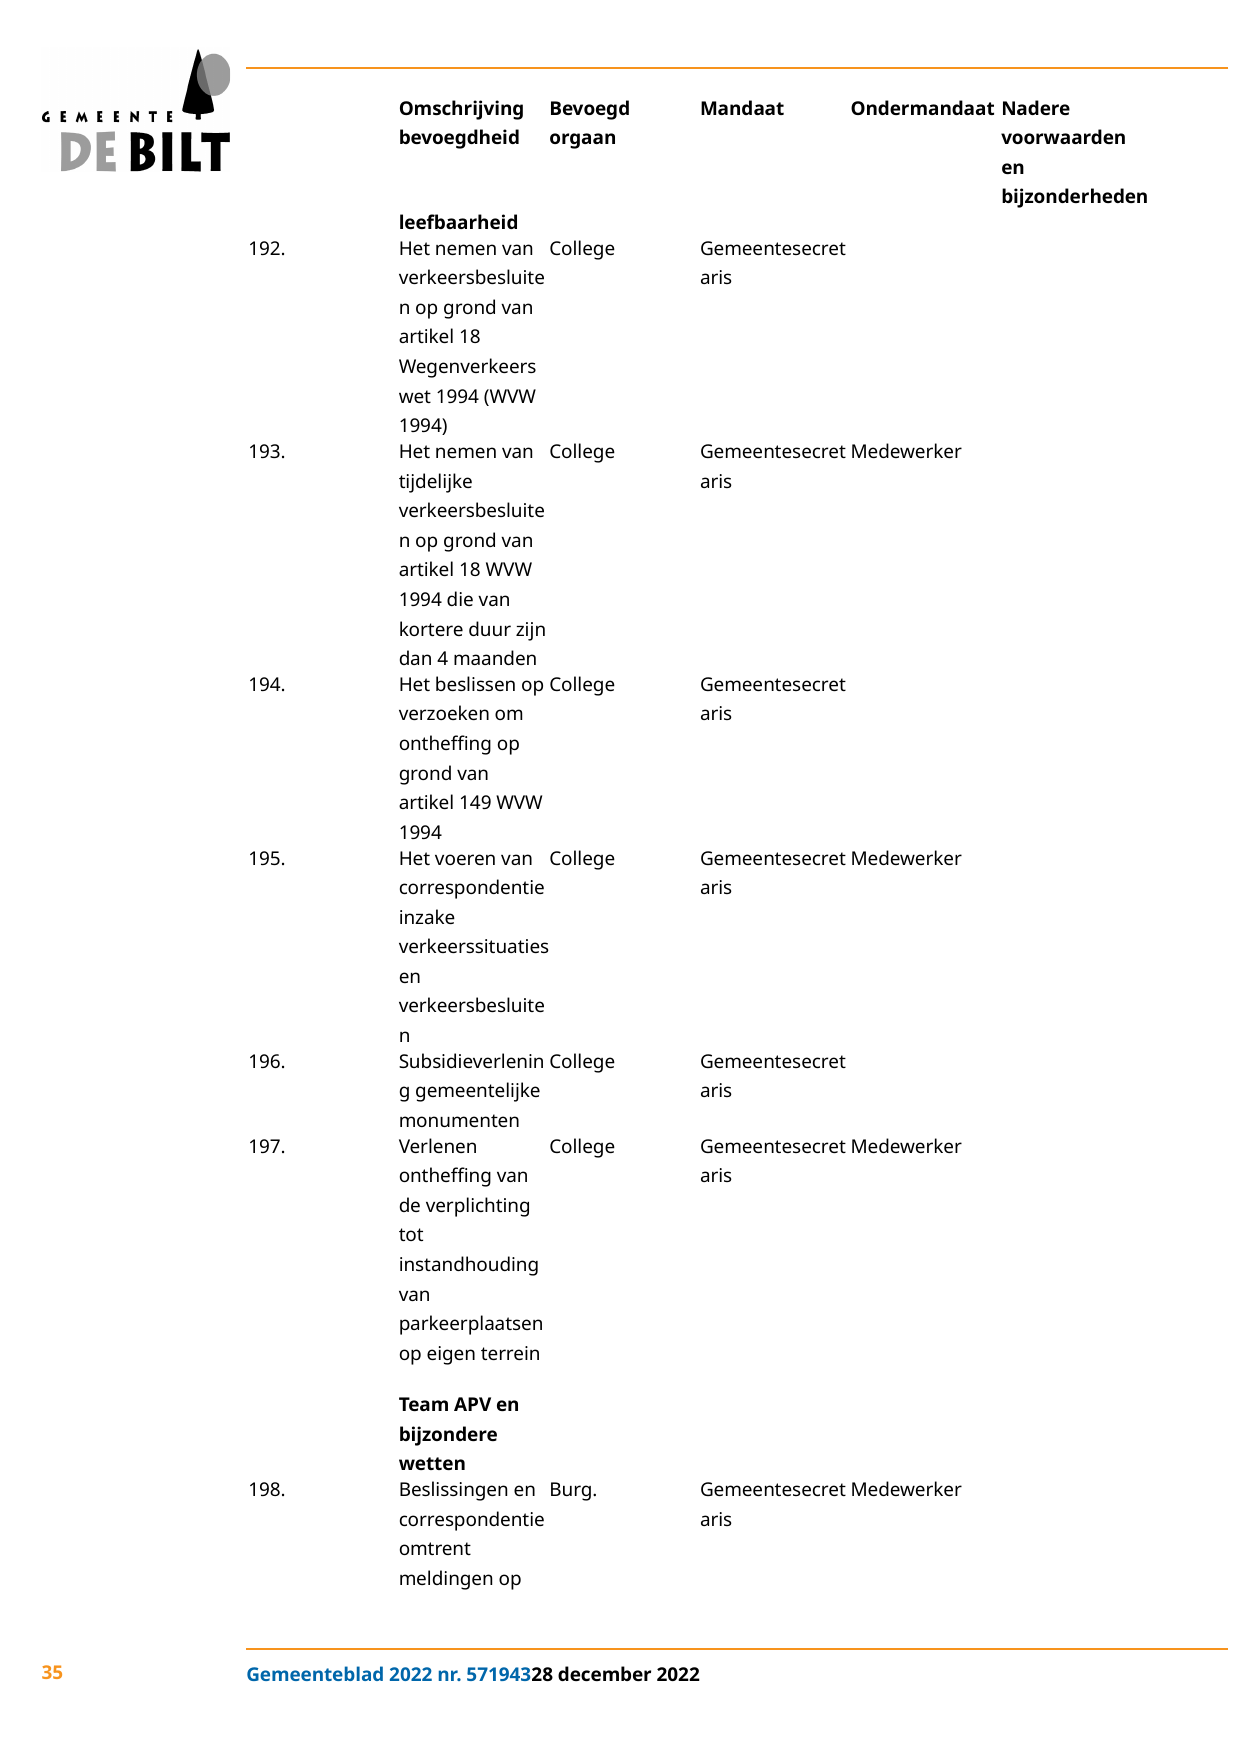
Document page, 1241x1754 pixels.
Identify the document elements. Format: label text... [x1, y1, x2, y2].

table_cell [1001, 845, 1152, 1048]
table_cell Het nemen van tijdelijke verkeersbesluiten op grond van artikel 18 WVW 1994 die van kortere duur zijn dan 4 maanden [399, 438, 549, 671]
table_cell Subsidieverlening gemeentelijke monumenten [399, 1048, 549, 1133]
table_cell [248, 1391, 398, 1476]
table_cell Beslissingen en correspondentie omtrent meldingen op [399, 1476, 549, 1591]
table_cell Medewerker [850, 845, 1001, 1048]
table_cell Gemeentesecretaris [700, 1133, 850, 1366]
table_cell [850, 671, 1001, 845]
table_cell leefbaarheid [399, 209, 549, 235]
table_cell [1001, 235, 1152, 438]
table_cell [248, 209, 398, 235]
table_cell [399, 1366, 549, 1391]
table_cell 192. [248, 235, 398, 438]
table_cell [700, 1366, 850, 1391]
table_cell [1001, 1133, 1152, 1366]
table_header [248, 95, 398, 209]
table_cell College [549, 1048, 700, 1133]
table_cell College [549, 671, 700, 845]
table_cell Verlenen ontheffing van de verplichting tot instandhouding van parkeerplaatsen op eigen terrein [399, 1133, 549, 1366]
table_header Mandaat [700, 95, 850, 209]
table_cell [1001, 1391, 1152, 1476]
table_cell [549, 209, 700, 235]
table_cell Medewerker [850, 438, 1001, 671]
table_cell College [549, 438, 700, 671]
table_cell [1001, 209, 1152, 235]
table_cell [850, 1391, 1001, 1476]
table_cell [850, 209, 1001, 235]
table_cell [248, 1366, 398, 1391]
table_header Nadere voorwaarden en bijzonderheden [1001, 95, 1152, 209]
table_cell [700, 1391, 850, 1476]
table_cell Gemeentesecretaris [700, 845, 850, 1048]
table_header Ondermandaat [850, 95, 1001, 209]
table_cell [549, 1391, 700, 1476]
table_cell Het voeren van correspondentie inzake verkeerssituaties en verkeersbesluiten [399, 845, 549, 1048]
table_cell [1001, 671, 1152, 845]
table_cell 198. [248, 1476, 398, 1591]
table_cell [850, 235, 1001, 438]
table_cell [1001, 1366, 1152, 1391]
table_cell Gemeentesecretaris [700, 1476, 850, 1591]
table_cell Het nemen van verkeersbesluiten op grond van artikel 18 Wegenverkeerswet 1994 (WVW 1994) [399, 235, 549, 438]
table_cell 197. [248, 1133, 398, 1366]
table_cell [700, 209, 850, 235]
table_cell Gemeentesecretaris [700, 671, 850, 845]
table_cell [1001, 1476, 1152, 1591]
table_cell [850, 1048, 1001, 1133]
table_cell Gemeentesecretaris [700, 235, 850, 438]
table_cell 194. [248, 671, 398, 845]
table_cell [1001, 438, 1152, 671]
table_cell College [549, 1133, 700, 1366]
table_cell College [549, 235, 700, 438]
table_cell Burg. [549, 1476, 700, 1591]
table_cell College [549, 845, 700, 1048]
table_cell [1001, 1048, 1152, 1133]
table_cell 195. [248, 845, 398, 1048]
table_cell 196. [248, 1048, 398, 1133]
picture [41, 47, 231, 172]
table_cell Medewerker [850, 1476, 1001, 1591]
table_cell Het beslissen op verzoeken om ontheffing op grond van artikel 149 WVW 1994 [399, 671, 549, 845]
table_cell Gemeentesecretaris [700, 1048, 850, 1133]
table_cell Team APV en bijzondere wetten [399, 1391, 549, 1476]
table_cell Gemeentesecretaris [700, 438, 850, 671]
table_header Bevoegd orgaan [549, 95, 700, 209]
table_cell [850, 1366, 1001, 1391]
table_cell Medewerker [850, 1133, 1001, 1366]
table_cell [549, 1366, 700, 1391]
table_cell 193. [248, 438, 398, 671]
table_header Omschrijving bevoegdheid [399, 95, 549, 209]
